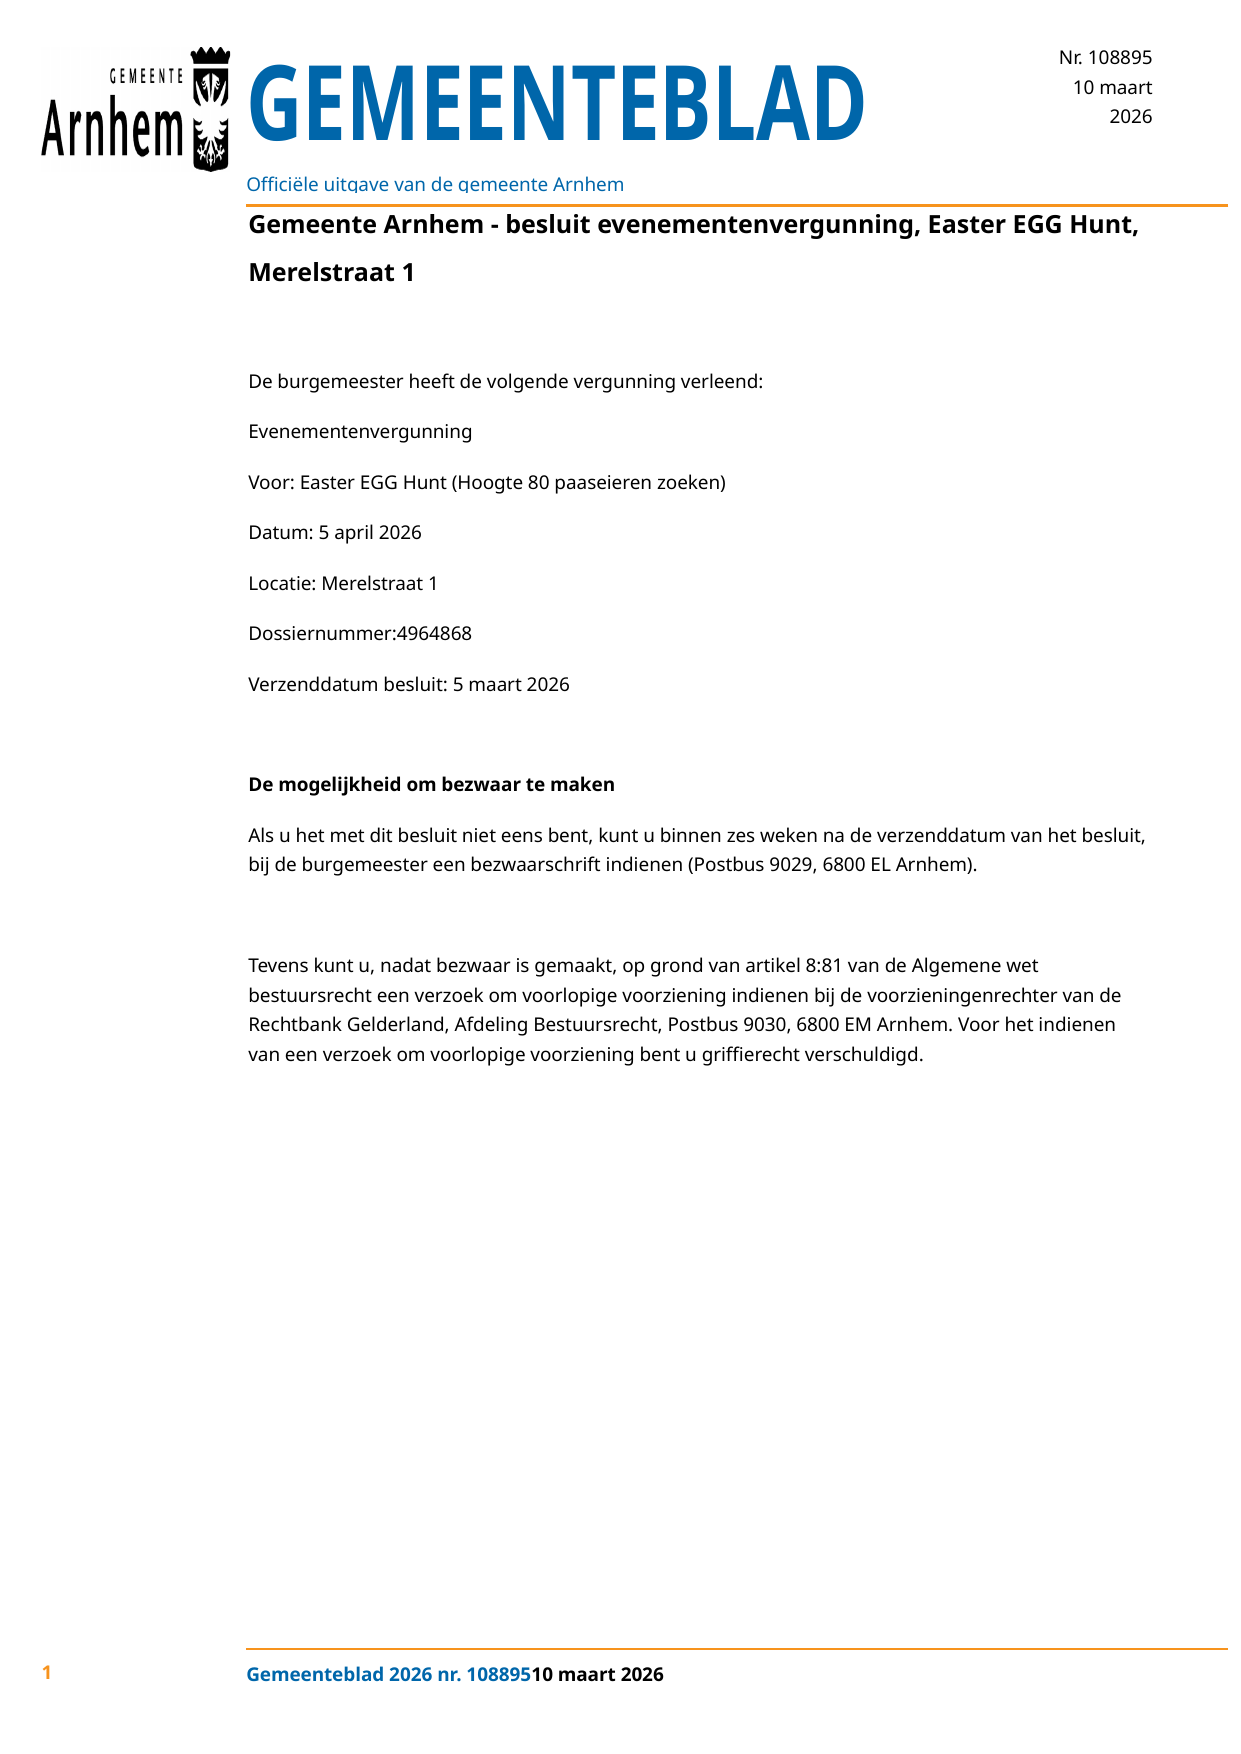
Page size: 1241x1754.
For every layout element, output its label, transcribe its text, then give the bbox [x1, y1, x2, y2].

text Gemeente Arnhem - besluit evenementenvergunning, Easter EGG Hunt, Merelstraat 1 [248, 207, 1152, 288]
text Dossiernummer:4964868 [248, 620, 1152, 646]
text Datum: 5 april 2026 [248, 519, 1152, 545]
text Evenementenvergunning [248, 419, 1152, 444]
text De mogelijkheid om bezwaar te maken [248, 772, 1152, 797]
text Locatie: Merelstraat 1 [248, 570, 1152, 596]
text De burgemeester heeft de volgende vergunning verleend: [248, 368, 1152, 394]
picture [41, 47, 231, 172]
text Verzenddatum besluit: 5 maart 2026 [248, 671, 1152, 697]
text Voor: Easter EGG Hunt (Hoogte 80 paaseieren zoeken) [248, 469, 1152, 495]
text Tevens kunt u, nadat bezwaar is gemaakt, op grond van artikel 8:81 van de Algemene wet bestuursrecht een verzoek om voorlopige voorziening indienen bij de voorzieningenrechter van de Rechtbank Gelderland, Afdeling Bestuursrecht, Postbus 9030, 6800 EM Arnhem. Voor het indienen van een verzoek om voorlopige voorziening bent u griffierecht verschuldigd. [248, 952, 1152, 1067]
text Als u het met dit besluit niet eens bent, kunt u binnen zes weken na de verzenddatum van het besluit, bij de burgemeester een bezwaarschrift indienen (Postbus 9029, 6800 EL Arnhem). [248, 822, 1152, 877]
